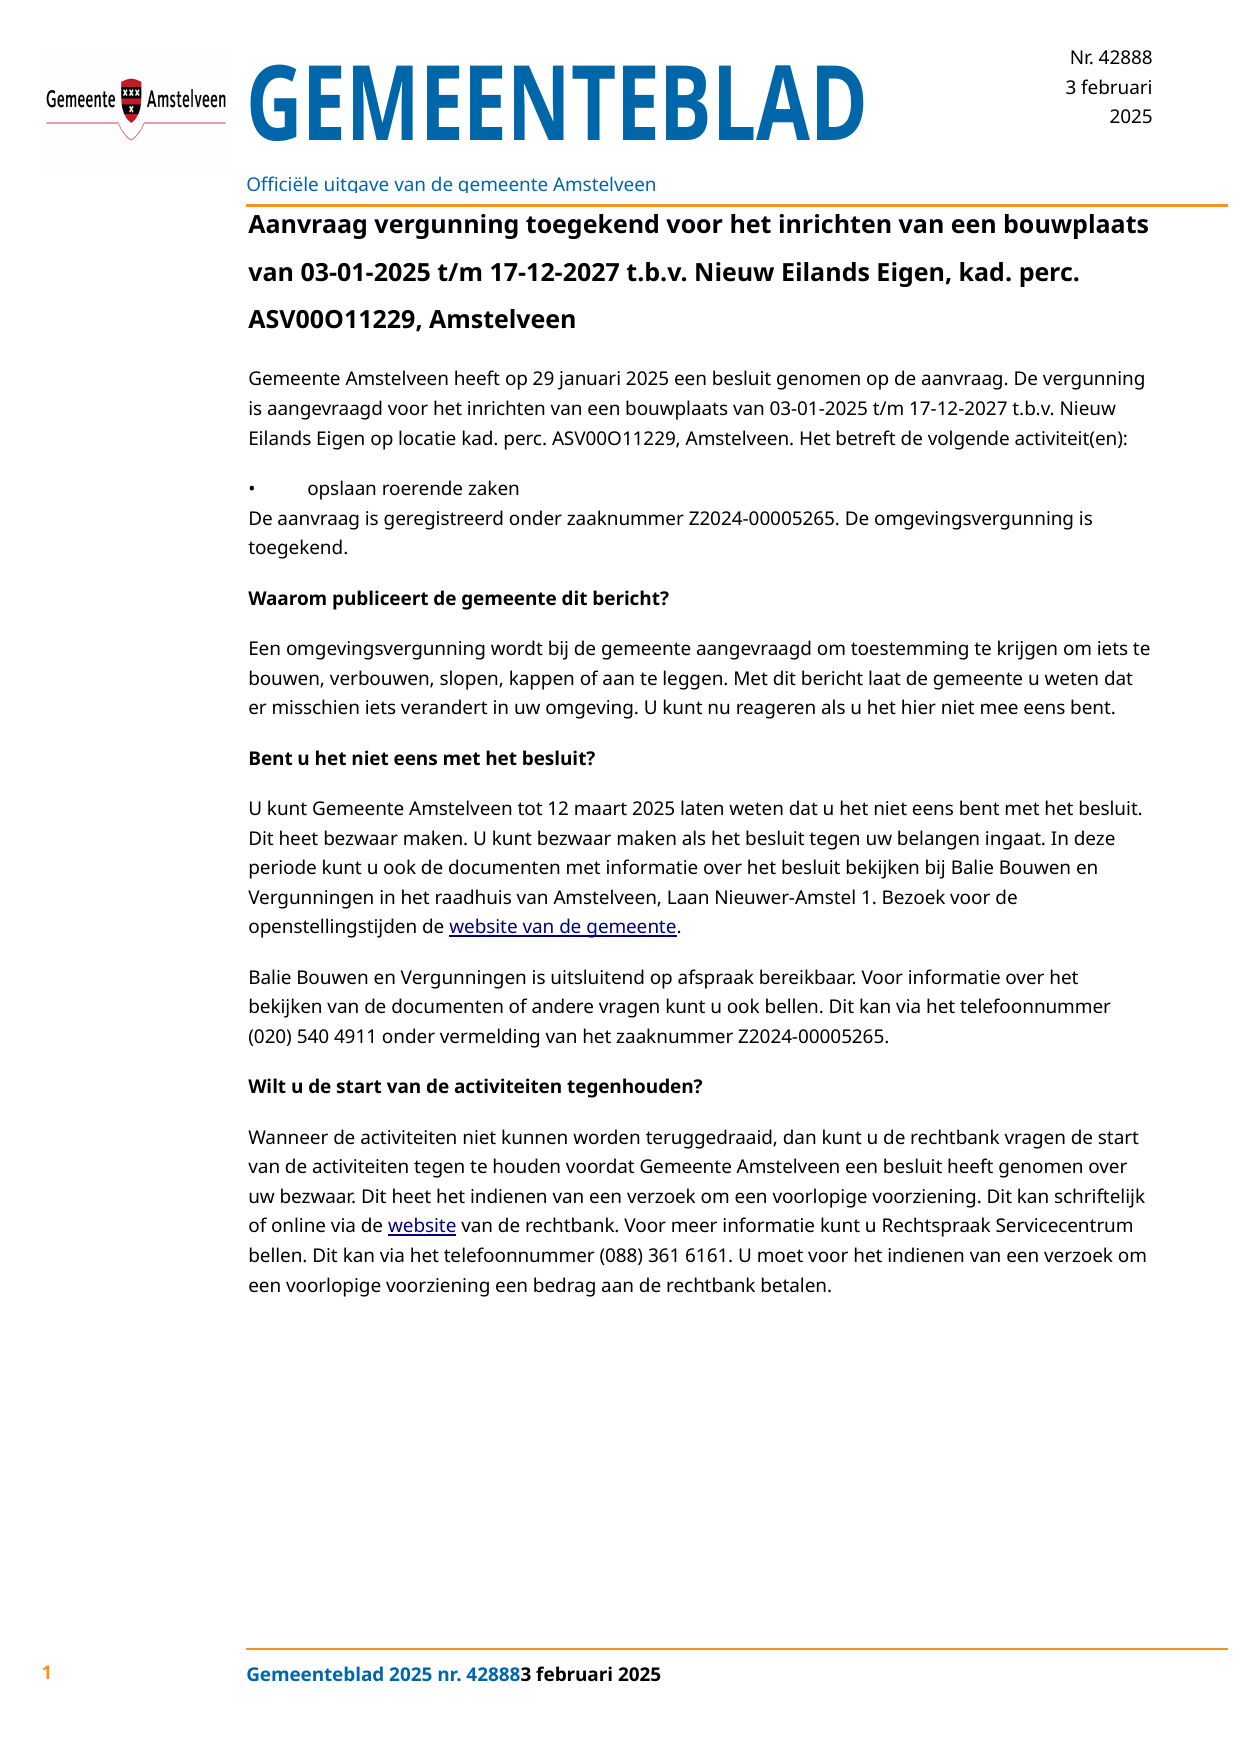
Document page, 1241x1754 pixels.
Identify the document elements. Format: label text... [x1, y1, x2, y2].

text Balie Bouwen en Vergunningen is uitsluitend op afspraak bereikbaar. Voor informatie over het bekijken van de documenten of andere vragen kunt u ook bellen. Dit kan via het telefoonnummer (020) 540 4911 onder vermelding van het zaaknummer Z2024-00005265. [248, 964, 1152, 1049]
text Gemeente Amstelveen heeft op 29 januari 2025 een besluit genomen op de aanvraag. De vergunning is aangevraagd voor het inrichten van een bouwplaats van 03-01-2025 t/m 17-12-2027 t.b.v. Nieuw Eilands Eigen op locatie kad. perc. ASV00O11229, Amstelveen. Het betreft de volgende activiteit(en): [248, 366, 1152, 450]
text De aanvraag is geregistreerd onder zaaknummer Z2024-00005265. De omgevingsvergunning is toegekend. [248, 505, 1152, 560]
list opslaan roerende zaken [248, 475, 1152, 501]
text Wilt u de start van de activiteiten tegenhouden? [248, 1073, 1152, 1099]
text Aanvraag vergunning toegekend voor het inrichten van een bouwplaats van 03-01-2025 t/m 17-12-2027 t.b.v. Nieuw Eilands Eigen, kad. perc. ASV00O11229, Amstelveen [248, 207, 1152, 336]
text Bent u het niet eens met het besluit? [248, 745, 1152, 770]
text Waarom publiceert de gemeente dit bericht? [248, 585, 1152, 610]
text U kunt Gemeente Amstelveen tot 12 maart 2025 laten weten dat u het niet eens bent met het besluit. Dit heet bezwaar maken. U kunt bezwaar maken als het besluit tegen uw belangen ingaat. In deze periode kunt u ook de documenten met informatie over het besluit bekijken bij Balie Bouwen en Vergunningen in het raadhuis van Amstelveen, Laan Nieuwer-Amstel 1. Bezoek voor de openstellingstijden de website van de gemeente. [248, 795, 1152, 939]
text Wanneer de activiteiten niet kunnen worden teruggedraaid, dan kunt u de rechtbank vragen de start van de activiteiten tegen te houden voordat Gemeente Amstelveen een besluit heeft genomen over uw bezwaar. Dit heet het indienen van een verzoek om een voorlopige voorziening. Dit kan schriftelijk of online via de website van de rechtbank. Voor meer informatie kunt u Rechtspraak Servicecentrum bellen. Dit kan via het telefoonnummer (088) 361 6161. U moet voor het indienen van een verzoek om een voorlopige voorziening een bedrag aan de rechtbank betalen. [248, 1124, 1152, 1297]
picture [41, 47, 231, 172]
text Een omgevingsvergunning wordt bij de gemeente aangevraagd om toestemming te krijgen om iets te bouwen, verbouwen, slopen, kappen of aan te leggen. Met dit bericht laat de gemeente u weten dat er misschien iets verandert in uw omgeving. U kunt nu reageren als u het hier niet mee eens bent. [248, 635, 1152, 720]
